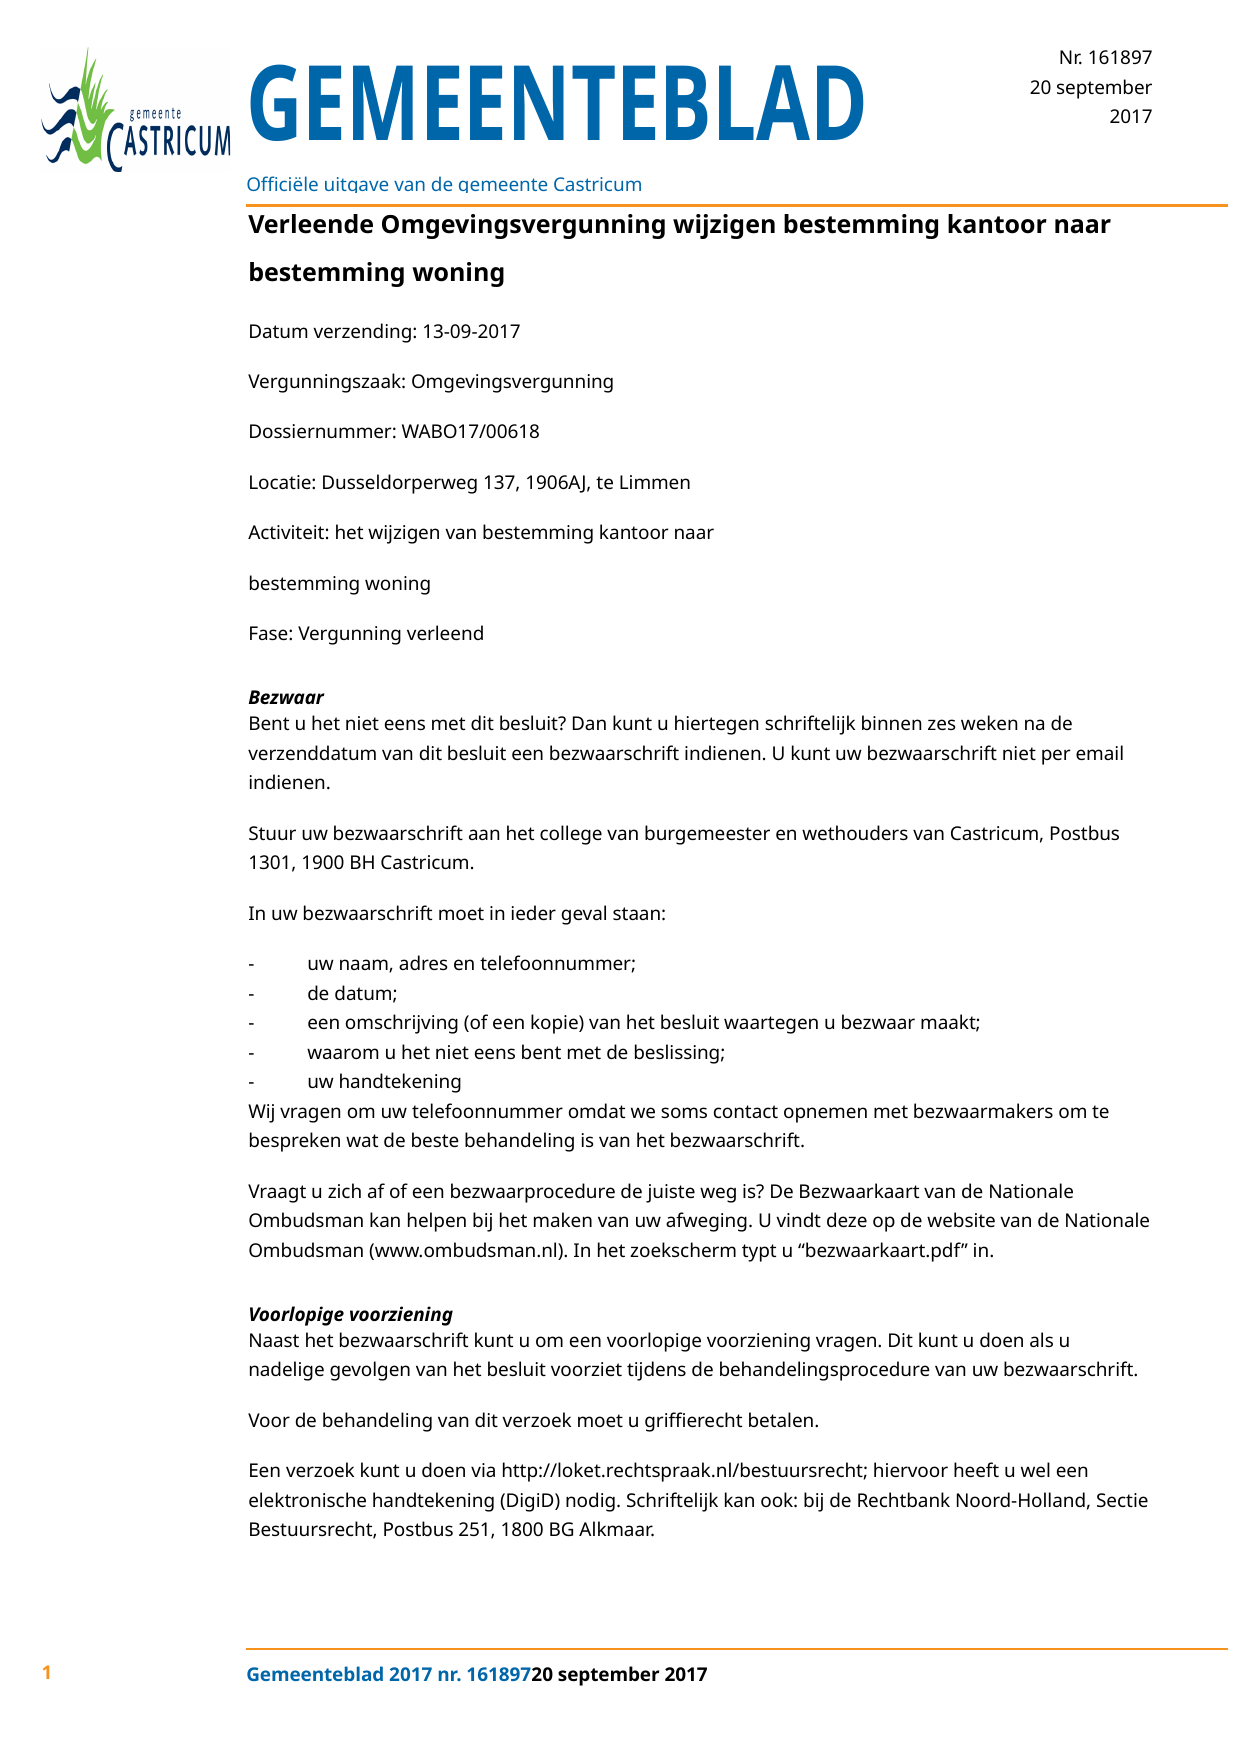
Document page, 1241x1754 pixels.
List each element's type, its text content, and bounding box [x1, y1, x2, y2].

text Bent u het niet eens met dit besluit? Dan kunt u hiertegen schriftelijk binnen zes weken na de verzenddatum van dit besluit een bezwaarschrift indienen. U kunt uw bezwaarschrift niet per email indienen. [248, 710, 1152, 795]
text Dossiernummer: WABO17/00618 [248, 419, 1152, 444]
text Vergunningszaak: Omgevingsvergunning [248, 368, 1152, 394]
text In uw bezwaarschrift moet in ieder geval staan: [248, 900, 1152, 925]
text Voorlopige voorziening [248, 1301, 1152, 1327]
picture [41, 47, 231, 172]
list waarom u het niet eens bent met de beslissing; [248, 1039, 1152, 1064]
text Stuur uw bezwaarschrift aan het college van burgemeester en wethouders van Castricum, Postbus 1301, 1900 BH Castricum. [248, 820, 1152, 875]
text Datum verzending: 13-09-2017 [248, 318, 1152, 344]
list een omschrijving (of een kopie) van het besluit waartegen u bezwaar maakt; [248, 1009, 1152, 1035]
text Verleende Omgevingsvergunning wijzigen bestemming kantoor naar bestemming woning [248, 207, 1152, 288]
list de datum; [248, 980, 1152, 1005]
text Voor de behandeling van dit verzoek moet u griffierecht betalen. [248, 1407, 1152, 1433]
text Fase: Vergunning verleend [248, 620, 1152, 646]
text bestemming woning [248, 570, 1152, 596]
text Activiteit: het wijzigen van bestemming kantoor naar [248, 519, 1152, 545]
list uw handtekening [248, 1068, 1152, 1094]
text Een verzoek kunt u doen via http://loket.rechtspraak.nl/bestuursrecht; hiervoor heeft u wel een elektronische handtekening (DigiD) nodig. Schriftelijk kan ook: bij de Rechtbank Noord-Holland, Sectie Bestuursrecht, Postbus 251, 1800 BG Alkmaar. [248, 1457, 1152, 1542]
text Vraagt u zich af of een bezwaarprocedure de juiste weg is? De Bezwaarkaart van de Nationale Ombudsman kan helpen bij het maken van uw afweging. U vindt deze op de website van de Nationale Ombudsman (www.ombudsman.nl). In het zoekscherm typt u “bezwaarkaart.pdf” in. [248, 1178, 1152, 1263]
text Bezwaar [248, 684, 1152, 710]
list uw naam, adres en telefoonnummer; [248, 950, 1152, 976]
text Locatie: Dusseldorperweg 137, 1906AJ, te Limmen [248, 469, 1152, 495]
text Wij vragen om uw telefoonnummer omdat we soms contact opnemen met bezwaarmakers om te bespreken wat de beste behandeling is van het bezwaarschrift. [248, 1098, 1152, 1153]
text Naast het bezwaarschrift kunt u om een voorlopige voorziening vragen. Dit kunt u doen als u nadelige gevolgen van het besluit voorziet tijdens de behandelingsprocedure van uw bezwaarschrift. [248, 1327, 1152, 1382]
